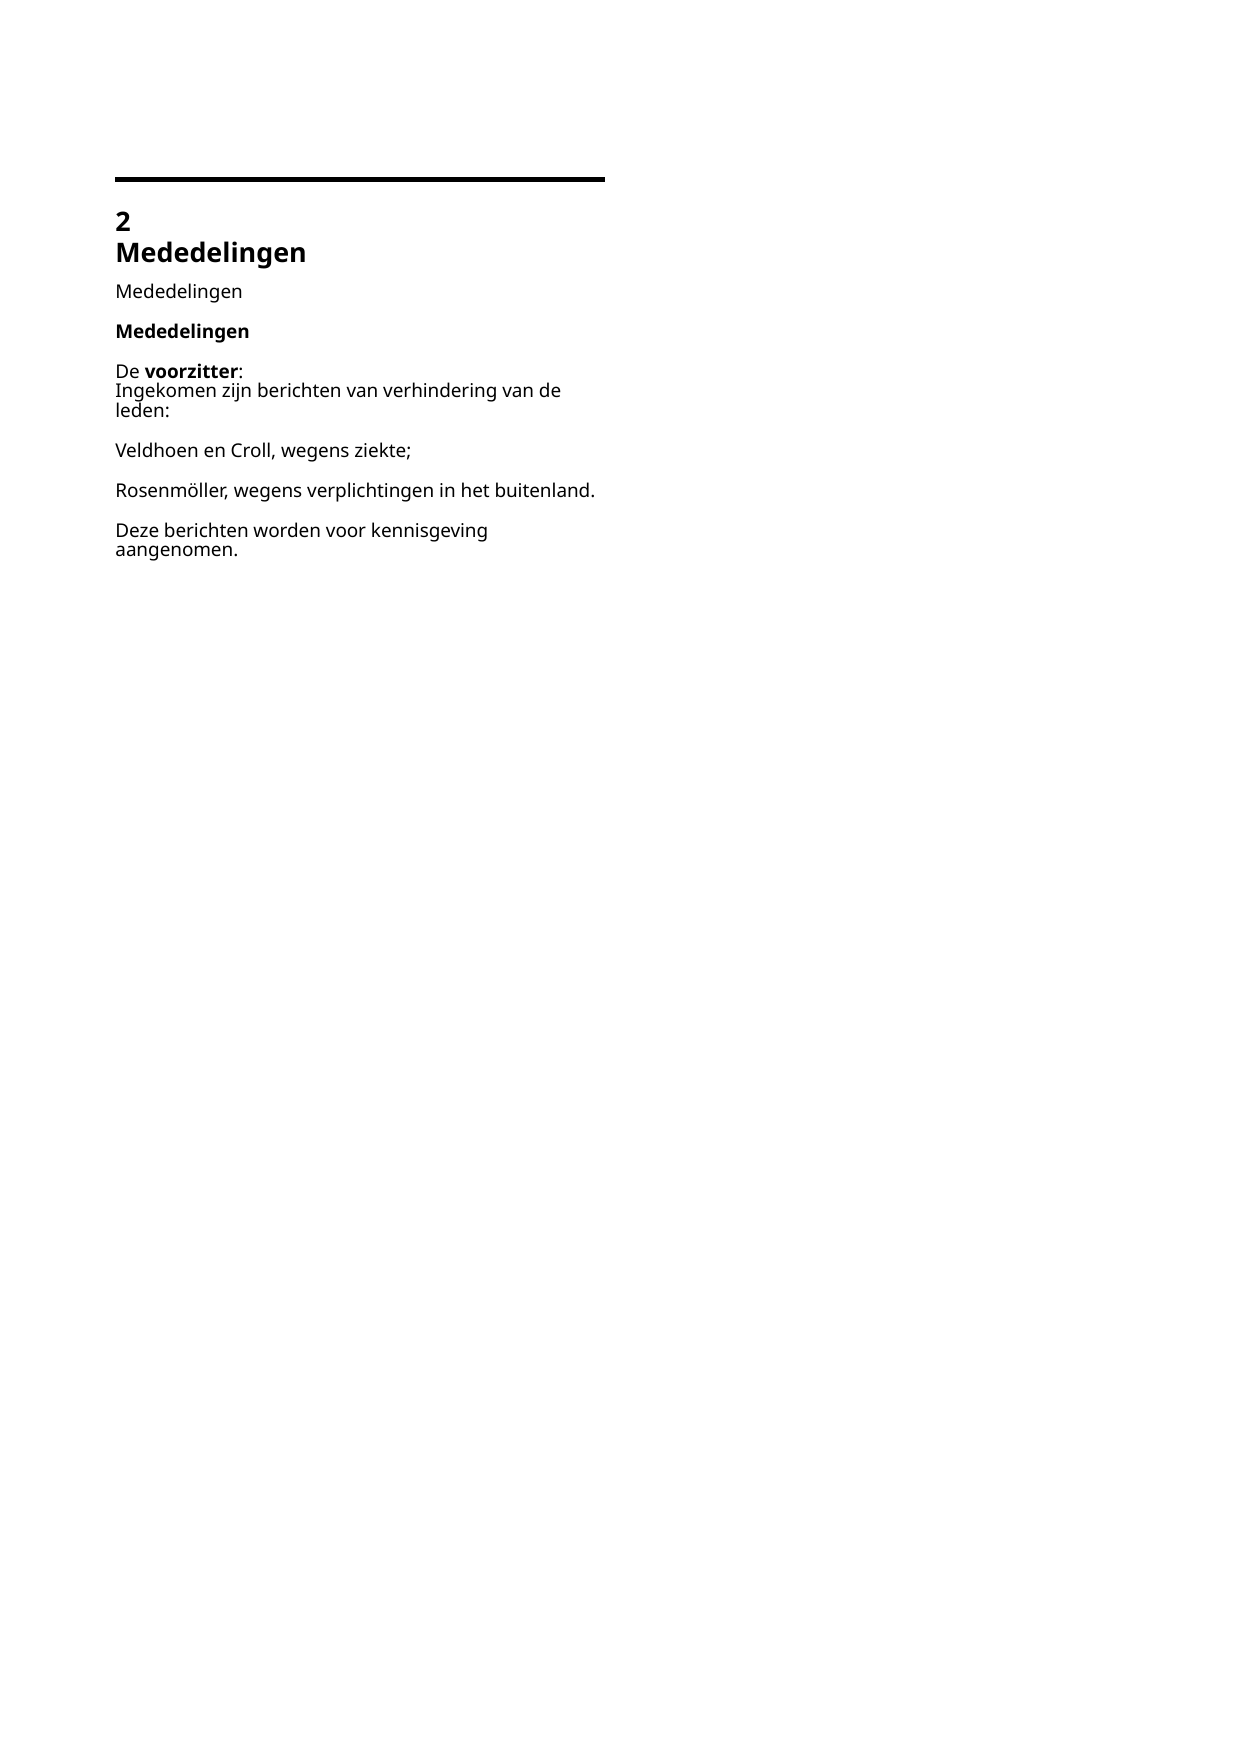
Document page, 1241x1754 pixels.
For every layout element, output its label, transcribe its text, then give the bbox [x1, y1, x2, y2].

text Mededelingen [115, 323, 605, 342]
text Deze berichten worden voor kennisgeving aangenomen. [115, 522, 605, 560]
text Rosenmöller, wegens verplichtingen in het buitenland. [115, 482, 605, 501]
text Veldhoen en Croll, wegens ziekte; [115, 442, 605, 461]
text Ingekomen zijn berichten van verhindering van de leden: [115, 382, 605, 421]
text Mededelingen [115, 283, 605, 302]
text 2 [115, 203, 605, 239]
text De voorzitter: [115, 363, 605, 382]
text Mededelingen [115, 239, 605, 283]
